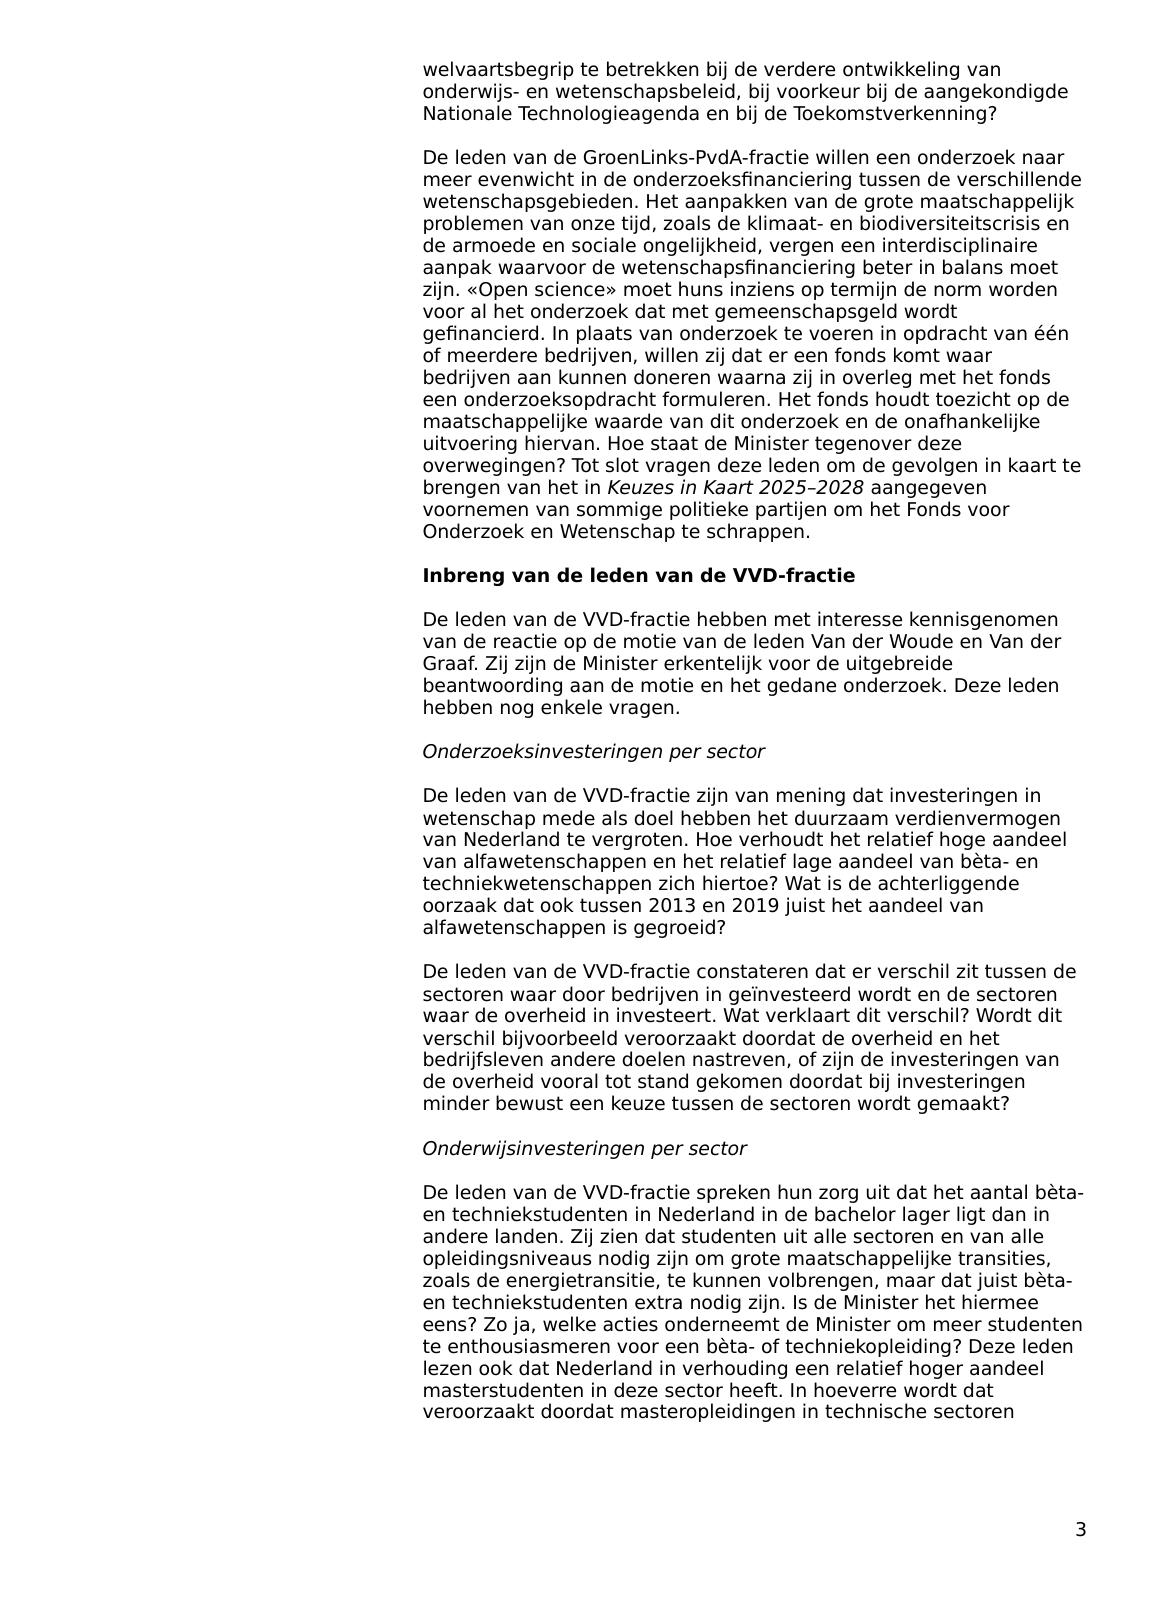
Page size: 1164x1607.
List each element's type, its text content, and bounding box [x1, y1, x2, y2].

subtitle Onderzoeksinvesteringen per sector [422, 741, 1087, 763]
text De leden van de VVD-fractie hebben met interesse kennisgenomen van de reactie op de motie van de leden Van der Woude en Van der Graaf. Zij zijn de Minister erkentelijk voor de uitgebreide beantwoording aan de motie en het gedane onderzoek. Deze leden hebben nog enkele vragen. [422, 609, 1087, 719]
text De leden van de GroenLinks-PvdA-fractie willen een onderzoek naar meer evenwicht in de onderzoeksfinanciering tussen de verschillende wetenschapsgebieden. Het aanpakken van de grote maatschappelijk problemen van onze tijd, zoals de klimaat- en biodiversiteitscrisis en de armoede en sociale ongelijkheid, vergen een interdisciplinaire aanpak waarvoor de wetenschapsfinanciering beter in balans moet zijn. «Open science» moet huns inziens op termijn de norm worden voor al het onderzoek dat met gemeenschapsgeld wordt gefinancierd. In plaats van onderzoek te voeren in opdracht van één of meerdere bedrijven, willen zij dat er een fonds komt waar bedrijven aan kunnen doneren waarna zij in overleg met het fonds een onderzoeksopdracht formuleren. Het fonds houdt toezicht op de maatschappelijke waarde van dit onderzoek en de onafhankelijke uitvoering hiervan. Hoe staat de Minister tegenover deze overwegingen? Tot slot vragen deze leden om de gevolgen in kaart te brengen van het in Keuzes in Kaart 2025–2028 aangegeven voornemen van sommige politieke partijen om het Fonds voor Onderzoek en Wetenschap te schrappen. [422, 147, 1087, 543]
subtitle Onderwijsinvesteringen per sector [422, 1137, 1087, 1159]
text De leden van de VVD-fractie constateren dat er verschil zit tussen de sectoren waar door bedrijven in geïnvesteerd wordt en de sectoren waar de overheid in investeert. Wat verklaart dit verschil? Wordt dit verschil bijvoorbeeld veroorzaakt doordat de overheid en het bedrijfsleven andere doelen nastreven, of zijn de investeringen van de overheid vooral tot stand gekomen doordat bij investeringen minder bewust een keuze tussen de sectoren wordt gemaakt? [422, 961, 1087, 1115]
text De leden van de VVD-fractie spreken hun zorg uit dat het aantal bèta- en techniekstudenten in Nederland in de bachelor lager ligt dan in andere landen. Zij zien dat studenten uit alle sectoren en van alle opleidingsniveaus nodig zijn om grote maatschappelijke transities, zoals de energietransitie, te kunnen volbrengen, maar dat juist bèta- en techniekstudenten extra nodig zijn. Is de Minister het hiermee eens? Zo ja, welke acties onderneemt de Minister om meer studenten te enthousiasmeren voor een bèta- of techniekopleiding? Deze leden lezen ook dat Nederland in verhouding een relatief hoger aandeel masterstudenten in deze sector heeft. In hoeverre wordt dat veroorzaakt doordat masteropleidingen in technische sectoren [422, 1182, 1087, 1423]
text welvaartsbegrip te betrekken bij de verdere ontwikkeling van onderwijs- en wetenschapsbeleid, bij voorkeur bij de aangekondigde Nationale Technologieagenda en bij de Toekomstverkenning? [422, 59, 1087, 125]
text De leden van de VVD-fractie zijn van mening dat investeringen in wetenschap mede als doel hebben het duurzaam verdienvermogen van Nederland te vergroten. Hoe verhoudt het relatief hoge aandeel van alfawetenschappen en het relatief lage aandeel van bèta- en techniekwetenschappen zich hiertoe? Wat is de achterliggende oorzaak dat ook tussen 2013 en 2019 juist het aandeel van alfawetenschappen is gegroeid? [422, 785, 1087, 939]
subtitle Inbreng van de leden van de VVD-fractie [422, 565, 1087, 587]
